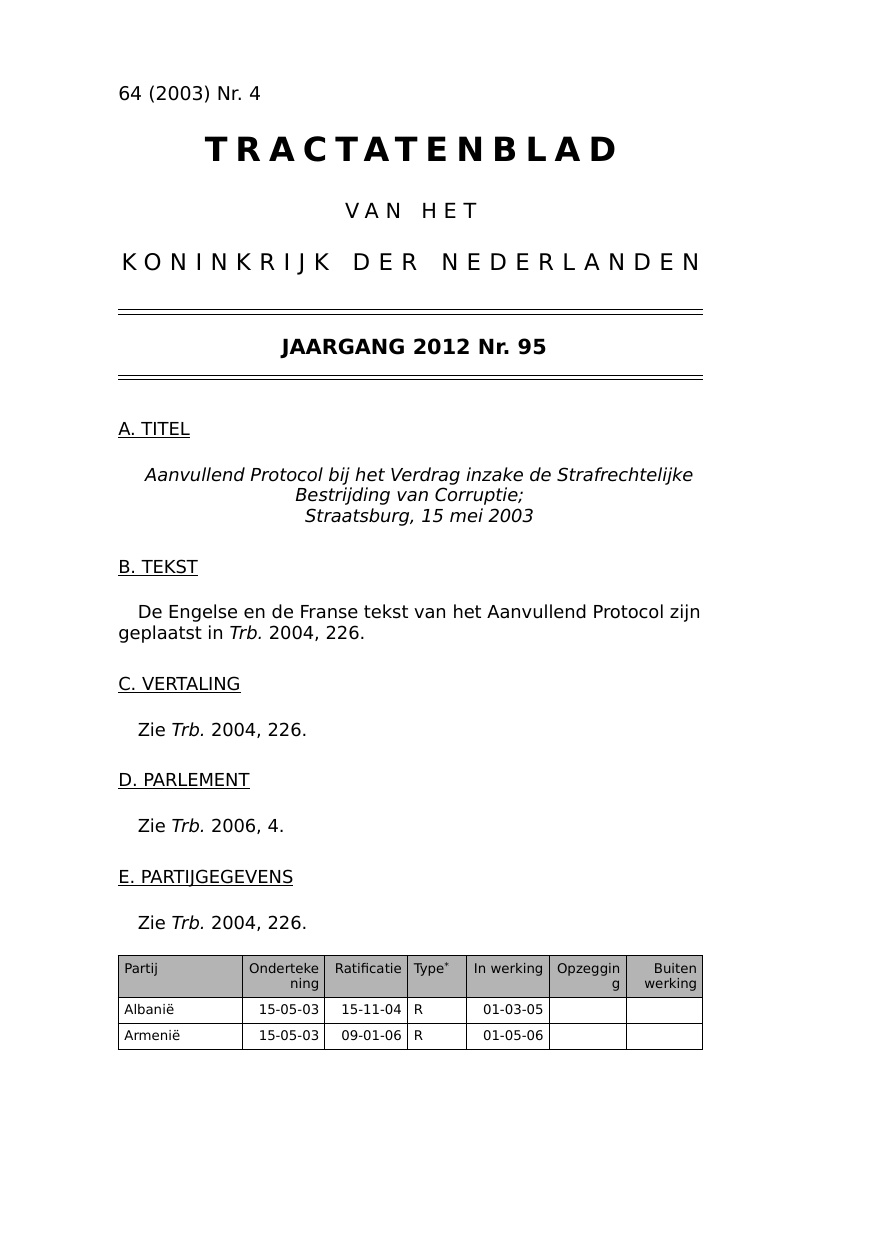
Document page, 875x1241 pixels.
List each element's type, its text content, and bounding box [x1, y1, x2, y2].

subtitle D. PARLEMENT [118, 770, 703, 791]
text Zie Trb. 2006, 4. [118, 816, 703, 837]
table_header Opzegging [550, 956, 626, 997]
text JAARGANG 2012 Nr. 95 [118, 335, 703, 359]
table_header Ratificatie [325, 956, 407, 997]
table_cell R [408, 998, 466, 1022]
table_header Type* [408, 956, 466, 997]
subtitle C. VERTALING [118, 674, 703, 694]
table_header Partij [119, 956, 242, 997]
subtitle E. PARTIJGEGEVENS [118, 867, 703, 887]
table_header Ondertekening [243, 956, 324, 997]
table_cell [550, 998, 626, 1022]
table_cell 01-05-06 [467, 1024, 549, 1048]
table_cell Albanië [119, 998, 242, 1022]
text Zie Trb. 2004, 226. [118, 912, 703, 933]
table_header Buiten werking [627, 956, 702, 997]
table_cell Armenië [119, 1024, 242, 1048]
text Zie Trb. 2004, 226. [118, 719, 703, 740]
text VAN HET [118, 199, 703, 223]
table_cell R [408, 1024, 466, 1048]
text TRACTATENBLAD [118, 130, 703, 169]
subtitle B. TEKST [118, 557, 703, 577]
table_cell [627, 1024, 702, 1048]
text 64 (2003) Nr. 4 [118, 83, 703, 105]
text Aanvullend Protocol bij het Verdrag inzake de Strafrechtelijke Bestrijding van Corruptie; [118, 464, 703, 506]
subtitle A. TITEL [118, 419, 703, 439]
table_cell 15-05-03 [243, 998, 324, 1022]
text Straatsburg, 15 mei 2003 [118, 506, 703, 527]
text KONINKRIJK DER NEDERLANDEN [118, 249, 703, 276]
table_cell 15-05-03 [243, 1024, 324, 1048]
table_cell 01-03-05 [467, 998, 549, 1022]
table_cell [550, 1024, 626, 1048]
table_header In werking [467, 956, 549, 997]
table_cell 15-11-04 [325, 998, 407, 1022]
table_cell [627, 998, 702, 1022]
text De Engelse en de Franse tekst van het Aanvullend Protocol zijn geplaatst in Trb. 2004, 226. [118, 602, 703, 644]
table_cell 09-01-06 [325, 1024, 407, 1048]
